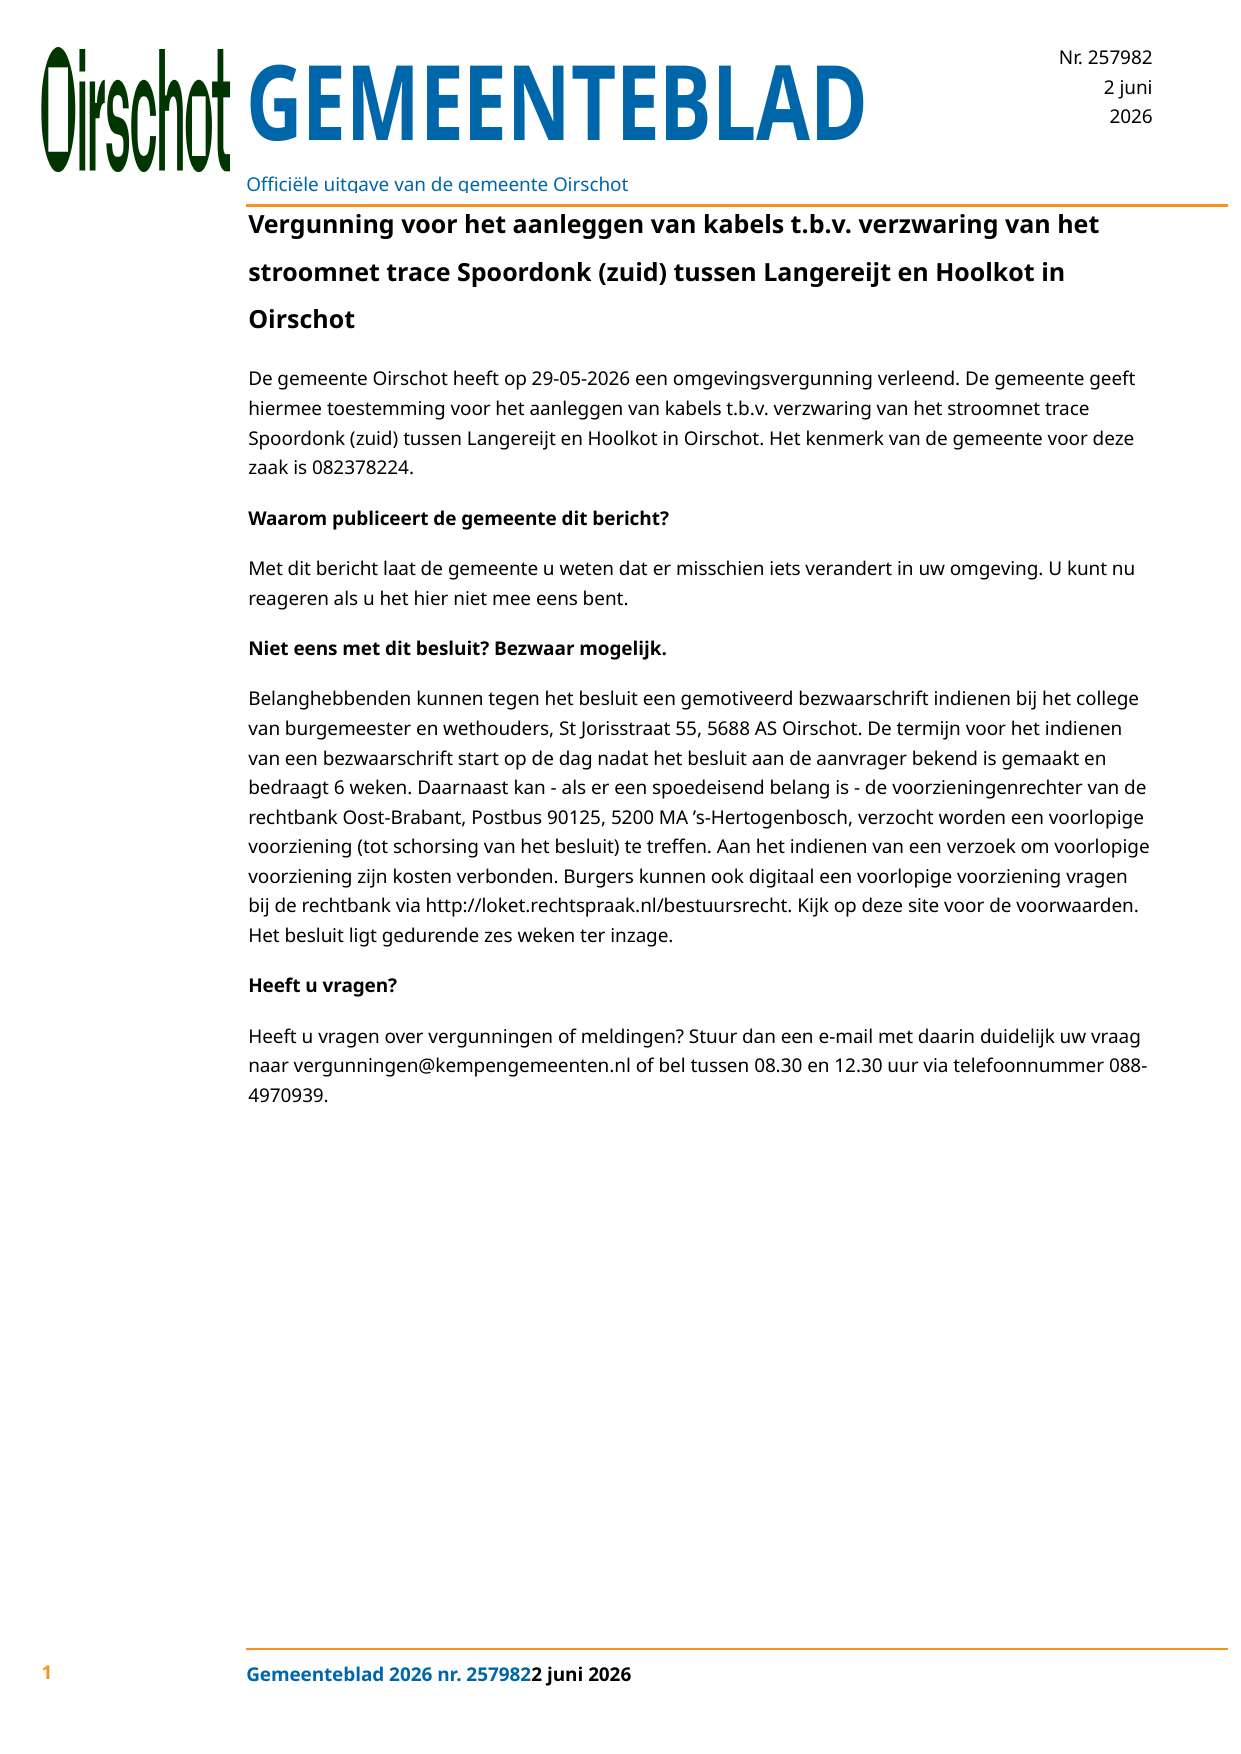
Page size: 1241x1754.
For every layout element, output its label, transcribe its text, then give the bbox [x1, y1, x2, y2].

picture [41, 47, 231, 172]
text Heeft u vragen? [248, 973, 1152, 998]
text Belanghebbenden kunnen tegen het besluit een gemotiveerd bezwaarschrift indienen bij het college van burgemeester en wethouders, St Jorisstraat 55, 5688 AS Oirschot. De termijn voor het indienen van een bezwaarschrift start op de dag nadat het besluit aan de aanvrager bekend is gemaakt en bedraagt 6 weken. Daarnaast kan - als er een spoedeisend belang is - de voorzieningenrechter van de rechtbank Oost-Brabant, Postbus 90125, 5200 MA ’s-Hertogenbosch, verzocht worden een voorlopige voorziening (tot schorsing van het besluit) te treffen. Aan het indienen van een verzoek om voorlopige voorziening zijn kosten verbonden. Burgers kunnen ook digitaal een voorlopige voorziening vragen bij de rechtbank via http://loket.rechtspraak.nl/bestuursrecht. Kijk op deze site voor de voorwaarden. Het besluit ligt gedurende zes weken ter inzage. [248, 686, 1152, 948]
text Niet eens met dit besluit? Bezwaar mogelijk. [248, 635, 1152, 661]
text Heeft u vragen over vergunningen of meldingen? Stuur dan een e-mail met daarin duidelijk uw vraag naar vergunningen@kempengemeenten.nl of bel tussen 08.30 en 12.30 uur via telefoonnummer 088-4970939. [248, 1023, 1152, 1108]
text Vergunning voor het aanleggen van kabels t.b.v. verzwaring van het stroomnet trace Spoordonk (zuid) tussen Langereijt en Hoolkot in Oirschot [248, 207, 1152, 336]
text De gemeente Oirschot heeft op 29-05-2026 een omgevingsvergunning verleend. De gemeente geeft hiermee toestemming voor het aanleggen van kabels t.b.v. verzwaring van het stroomnet trace Spoordonk (zuid) tussen Langereijt en Hoolkot in Oirschot. Het kenmerk van de gemeente voor deze zaak is 082378224. [248, 366, 1152, 480]
text Met dit bericht laat de gemeente u weten dat er misschien iets verandert in uw omgeving. U kunt nu reageren als u het hier niet mee eens bent. [248, 555, 1152, 610]
text Waarom publiceert de gemeente dit bericht? [248, 505, 1152, 530]
